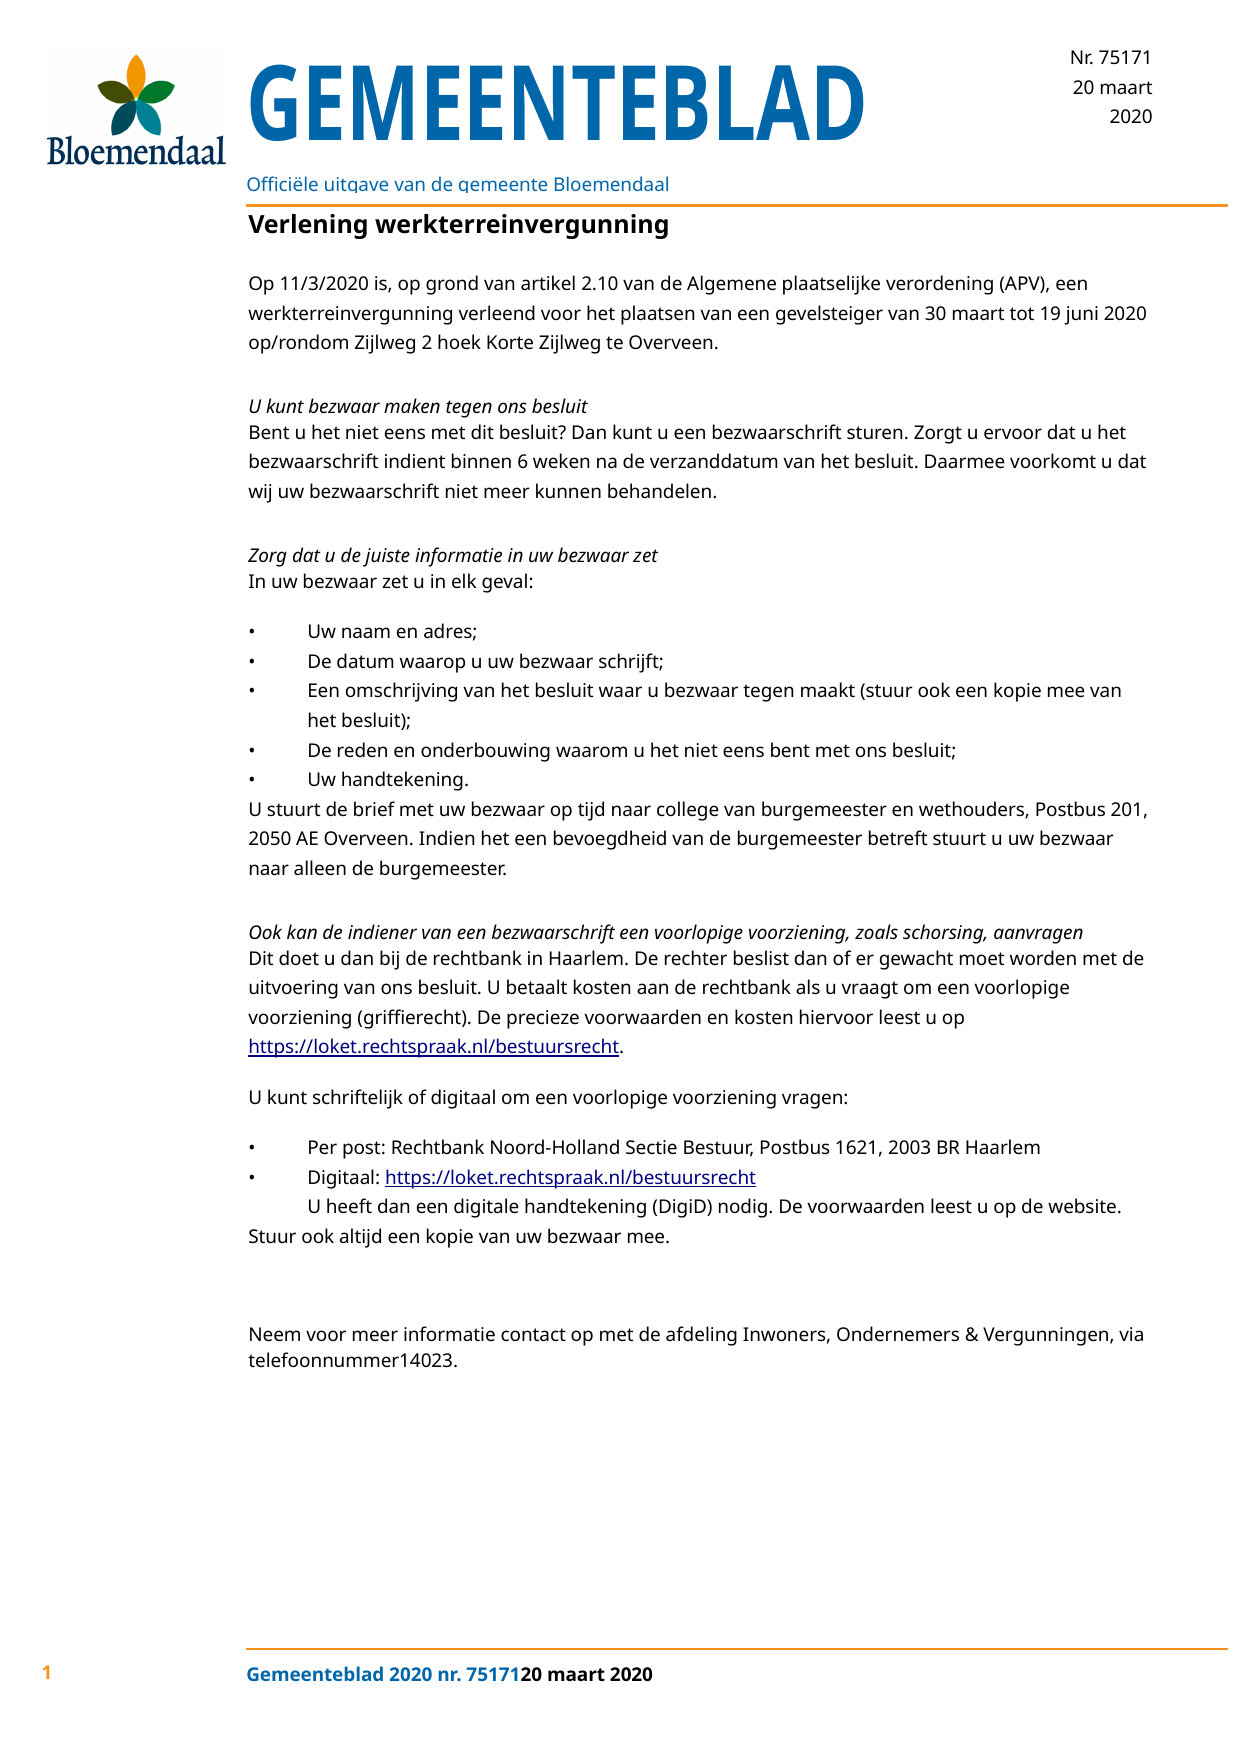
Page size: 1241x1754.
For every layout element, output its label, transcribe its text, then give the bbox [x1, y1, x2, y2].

text Zorg dat u de juiste informatie in uw bezwaar zet [248, 542, 1152, 568]
text In uw bezwaar zet u in elk geval: [248, 568, 1152, 594]
text Stuur ook altijd een kopie van uw bezwaar mee. [248, 1223, 1152, 1249]
list Een omschrijving van het besluit waar u bezwaar tegen maakt (stuur ook een kopie mee van het besluit); [248, 678, 1152, 733]
list De reden en onderbouwing waarom u het niet eens bent met ons besluit; [248, 737, 1152, 762]
list Per post: Rechtbank Noord-Holland Sectie Bestuur, Postbus 1621, 2003 BR Haarlem [248, 1134, 1152, 1160]
list U heeft dan een digitale handtekening (DigiD) nodig. De voorwaarden leest u op de website. [248, 1193, 1152, 1219]
text Ook kan de indiener van een bezwaarschrift een voorlopige voorziening, zoals schorsing, aanvragen [248, 919, 1152, 945]
list De datum waarop u uw bezwaar schrijft; [248, 648, 1152, 674]
list Uw naam en adres; [248, 618, 1152, 644]
text Bent u het niet eens met dit besluit? Dan kunt u een bezwaarschrift sturen. Zorgt u ervoor dat u het bezwaarschrift indient binnen 6 weken na de verzanddatum van het besluit. Daarmee voorkomt u dat wij uw bezwaarschrift niet meer kunnen behandelen. [248, 419, 1152, 504]
text Verlening werkterreinvergunning [248, 207, 1152, 241]
text Dit doet u dan bij de rechtbank in Haarlem. De rechter beslist dan of er gewacht moet worden met de uitvoering van ons besluit. U betaalt kosten aan de rechtbank als u vraagt om een voorlopige voorziening (griffierecht). De precieze voorwaarden en kosten hiervoor leest u op https://loket.rechtspraak.nl/bestuursrecht. [248, 945, 1152, 1059]
list Digitaal: https://loket.rechtspraak.nl/bestuursrecht [248, 1164, 1152, 1190]
text U stuurt de brief met uw bezwaar op tijd naar college van burgemeester en wethouders, Postbus 201, 2050 AE Overveen. Indien het een bevoegdheid van de burgemeester betreft stuurt u uw bezwaar naar alleen de burgemeester. [248, 796, 1152, 881]
text U kunt schriftelijk of digitaal om een voorlopige voorziening vragen: [248, 1084, 1152, 1110]
picture [41, 47, 231, 172]
text Neem voor meer informatie contact op met de afdeling Inwoners, Ondernemers & Vergunningen, via telefoonnummer14023. [248, 1321, 1152, 1373]
text U kunt bezwaar maken tegen ons besluit [248, 393, 1152, 419]
list Uw handtekening. [248, 766, 1152, 792]
text Op 11/3/2020 is, op grond van artikel 2.10 van de Algemene plaatselijke verordening (APV), een werkterreinvergunning verleend voor het plaatsen van een gevelsteiger van 30 maart tot 19 juni 2020 op/rondom Zijlweg 2 hoek Korte Zijlweg te Overveen. [248, 270, 1152, 355]
